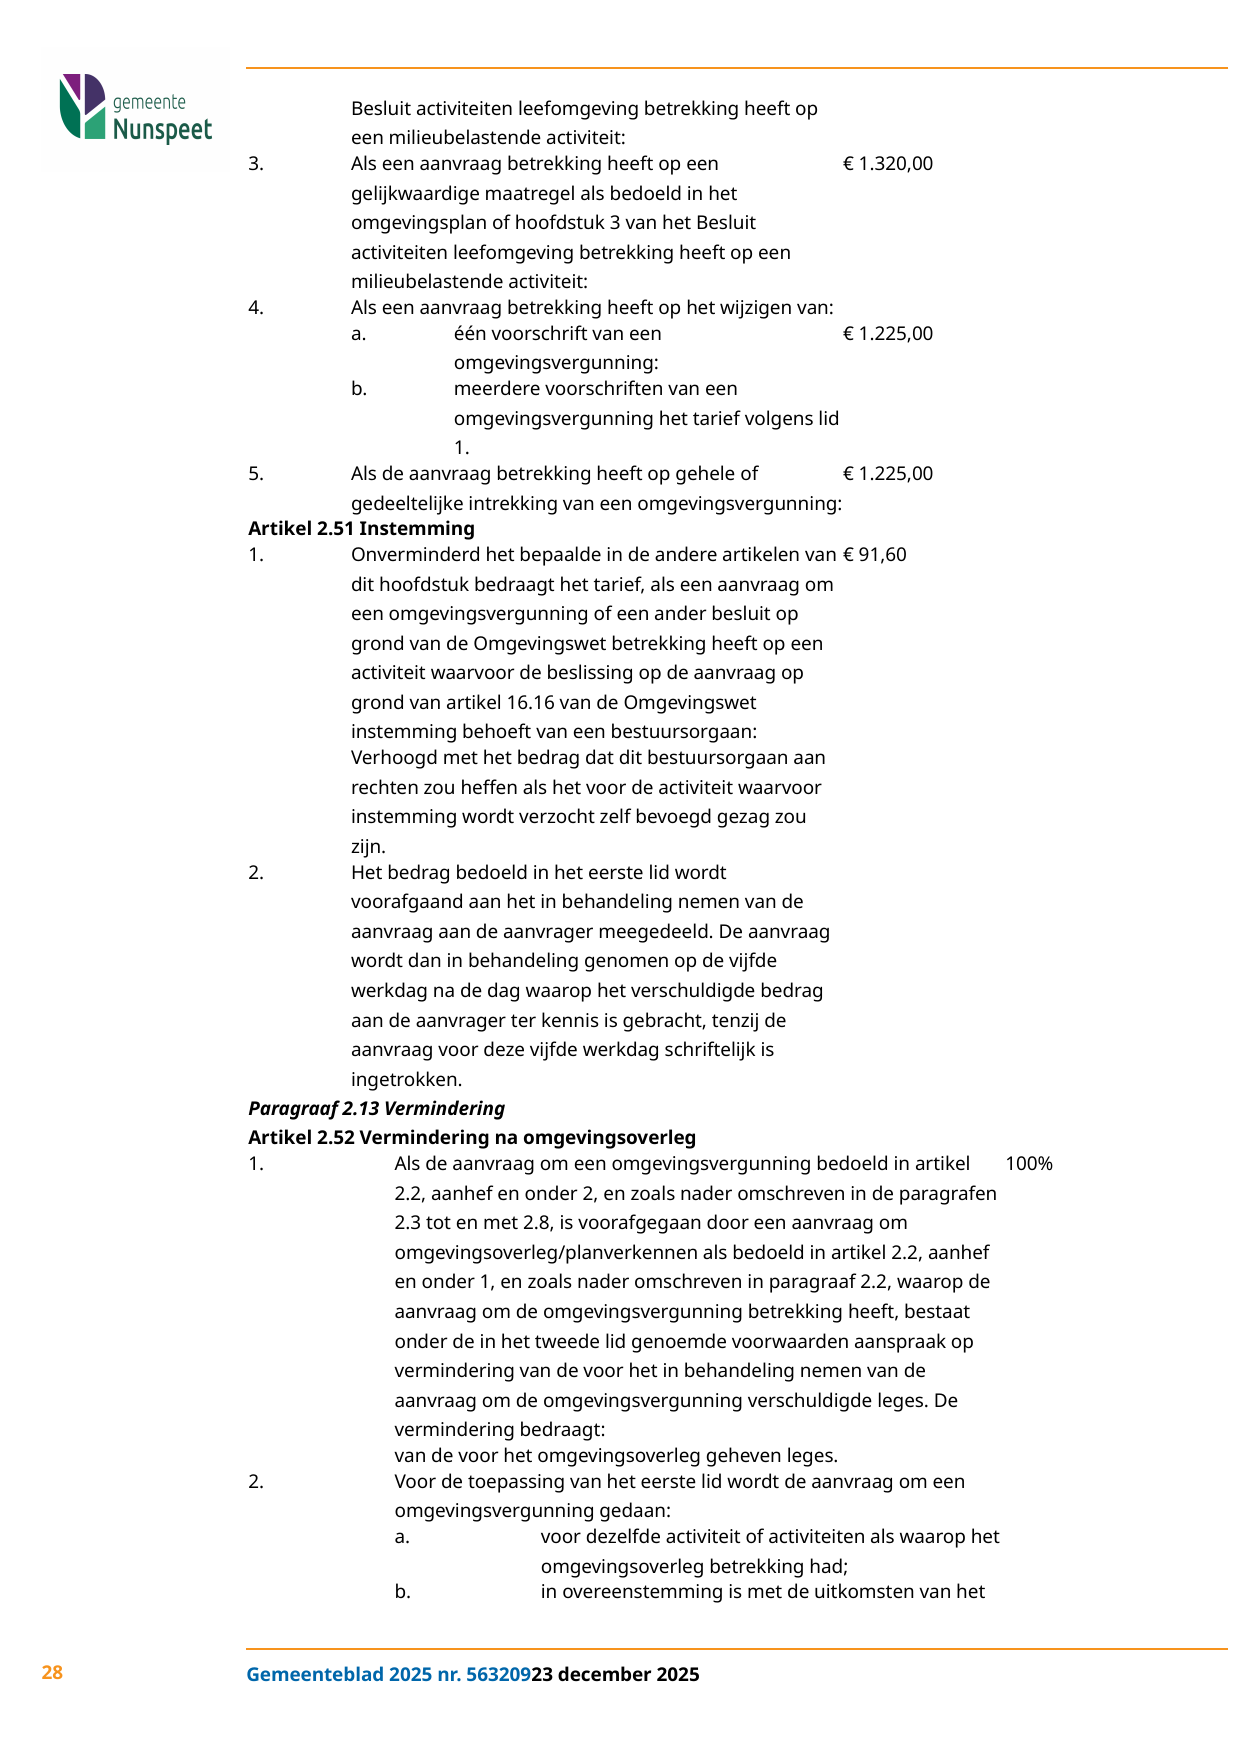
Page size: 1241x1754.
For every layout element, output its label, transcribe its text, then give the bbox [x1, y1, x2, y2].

table_header [1005, 1125, 1152, 1150]
table_cell [248, 375, 351, 460]
table_cell [843, 515, 1152, 541]
table_cell 1. [248, 541, 351, 744]
table_cell [1005, 1523, 1152, 1579]
table_cell € 91,60 [843, 541, 1152, 744]
table_cell [248, 95, 351, 150]
table_cell Verhoogd met het bedrag dat dit bestuursorgaan aan rechten zou heffen als het voor de activiteit waarvoor instemming wordt verzocht zelf bevoegd gezag zou zijn. [351, 744, 843, 859]
table_cell Als een aanvraag betrekking heeft op het wijzigen van: [351, 294, 843, 320]
table_cell € 1.225,00 [843, 320, 1152, 375]
table_cell voor dezelfde activiteit of activiteiten als waarop het omgevingsoverleg betrekking had; [541, 1523, 1005, 1579]
table_cell [843, 95, 1152, 150]
table_cell Het bedrag bedoeld in het eerste lid wordt voorafgaand aan het in behandeling nemen van de aanvraag aan de aanvrager meegedeeld. De aanvraag wordt dan in behandeling genomen op de vijfde werkdag na de dag waarop het verschuldigde bedrag aan de aanvrager ter kennis is gebracht, tenzij de aanvraag voor deze vijfde werkdag schriftelijk is ingetrokken. [351, 859, 843, 1092]
table_cell Voor de toepassing van het eerste lid wordt de aanvraag om een omgevingsvergunning gedaan: [394, 1468, 1005, 1523]
table_cell Artikel 2.51 Instemming [248, 515, 843, 541]
table_cell [248, 744, 351, 859]
text Paragraaf 2.13 Vermindering [248, 1095, 1152, 1121]
table_cell 100% [1005, 1150, 1152, 1442]
table_cell a. [351, 320, 454, 375]
table_cell 2. [248, 859, 351, 1092]
table_cell [843, 294, 1152, 320]
table_cell Als de aanvraag om een omgevingsvergunning bedoeld in artikel 2.2, aanhef en onder 2, en zoals nader omschreven in de paragrafen 2.3 tot en met 2.8, is voorafgegaan door een aanvraag om omgevingsoverleg/planverkennen als bedoeld in artikel 2.2, aanhef en onder 1, en zoals nader omschreven in paragraaf 2.2, waarop de aanvraag om de omgevingsvergunning betrekking heeft, bestaat onder de in het tweede lid genoemde voorwaarden aanspraak op vermindering van de voor het in behandeling nemen van de aanvraag om de omgevingsvergunning verschuldigde leges. De vermindering bedraagt: [394, 1150, 1005, 1442]
table_cell van de voor het omgevingsoverleg geheven leges. [394, 1442, 1005, 1468]
table_cell één voorschrift van een omgevingsvergunning: [454, 320, 843, 375]
table_cell in overeenstemming is met de uitkomsten van het [541, 1579, 1005, 1604]
table_cell [843, 744, 1152, 859]
table_cell [248, 1523, 394, 1579]
table_cell [843, 375, 1152, 460]
picture [41, 47, 231, 172]
table_cell 5. [248, 460, 351, 515]
table_cell [1005, 1579, 1152, 1604]
table_cell [248, 1442, 394, 1468]
table_cell Als een aanvraag betrekking heeft op een gelijkwaardige maatregel als bedoeld in het omgevingsplan of hoofdstuk 3 van het Besluit activiteiten leefomgeving betrekking heeft op een milieubelastende activiteit: [351, 150, 843, 294]
table_cell b. [394, 1579, 541, 1604]
table_cell Als de aanvraag betrekking heeft op gehele of gedeeltelijke intrekking van een omgevingsvergunning: [351, 460, 843, 515]
table_cell 1. [248, 1150, 394, 1442]
table_cell b. [351, 375, 454, 460]
table_header Artikel 2.52 Vermindering na omgevingsoverleg [248, 1125, 1005, 1150]
table_cell 4. [248, 294, 351, 320]
table_cell [1005, 1468, 1152, 1523]
table_cell [248, 1579, 394, 1604]
table_cell [1005, 1442, 1152, 1468]
table_cell Onverminderd het bepaalde in de andere artikelen van dit hoofdstuk bedraagt het tarief, als een aanvraag om een omgevingsvergunning of een ander besluit op grond van de Omgevingswet betrekking heeft op een activiteit waarvoor de beslissing op de aanvraag op grond van artikel 16.16 van de Omgevingswet instemming behoeft van een bestuursorgaan: [351, 541, 843, 744]
table_cell 2. [248, 1468, 394, 1523]
table_cell a. [394, 1523, 541, 1579]
table_cell [843, 859, 1152, 1092]
table_cell 3. [248, 150, 351, 294]
table_cell € 1.225,00 [843, 460, 1152, 515]
table_cell [248, 320, 351, 375]
table_cell Besluit activiteiten leefomgeving betrekking heeft op een milieubelastende activiteit: [351, 95, 843, 150]
table_cell € 1.320,00 [843, 150, 1152, 294]
table_cell meerdere voorschriften van een omgevingsvergunning het tarief volgens lid 1. [454, 375, 843, 460]
